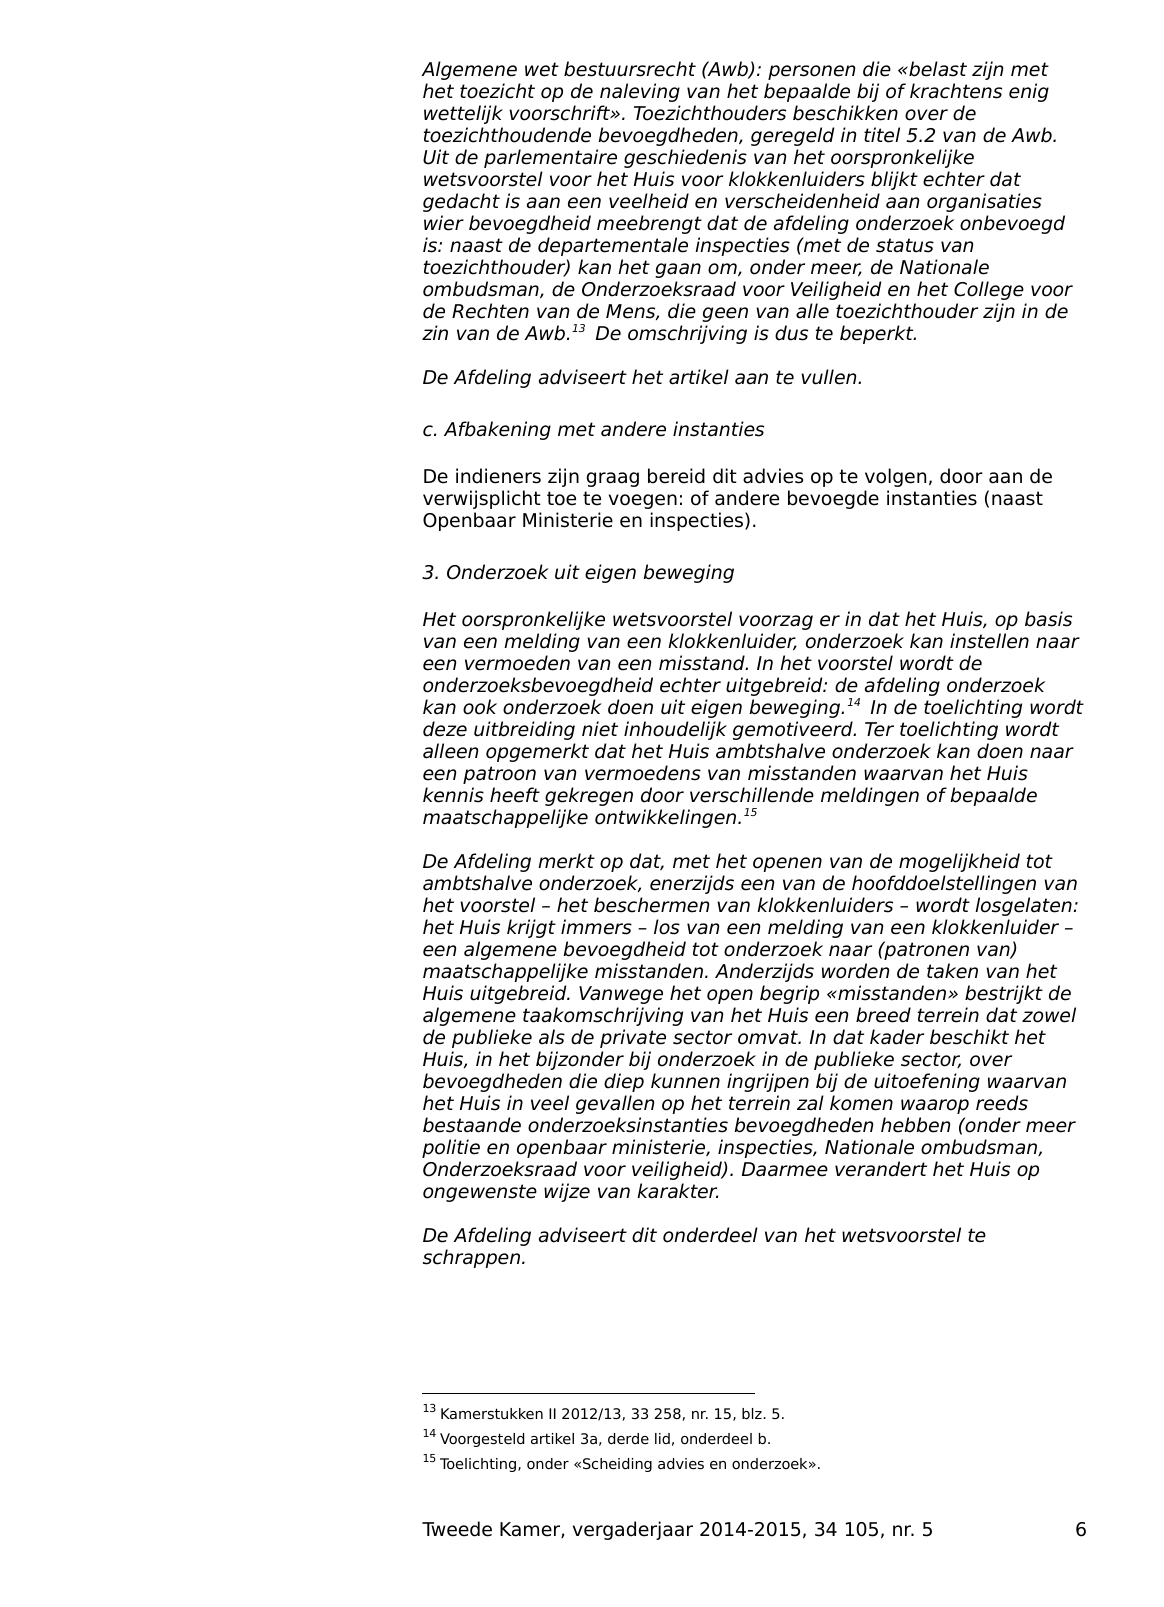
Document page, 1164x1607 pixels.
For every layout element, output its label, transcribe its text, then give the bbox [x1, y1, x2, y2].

text Voorgesteld artikel 3a, derde lid, onderdeel b. [422, 1427, 1087, 1449]
subtitle c. Afbakening met andere instanties [422, 419, 1087, 441]
text Het oorspronkelijke wetsvoorstel voorzag er in dat het Huis, op basis van een melding van een klokkenluider, onderzoek kan instellen naar een vermoeden van een misstand. In het voorstel wordt de onderzoeksbevoegdheid echter uitgebreid: de afdeling onderzoek kan ook onderzoek doen uit eigen beweging. In de toelichting wordt deze uitbreiding niet inhoudelijk gemotiveerd. Ter toelichting wordt alleen opgemerkt dat het Huis ambtshalve onderzoek kan doen naar een patroon van vermoedens van misstanden waarvan het Huis kennis heeft gekregen door verschillende meldingen of bepaalde maatschappelijke ontwikkelingen. [422, 609, 1087, 829]
text Toelichting, onder «Scheiding advies en onderzoek». [422, 1452, 1087, 1474]
text De indieners zijn graag bereid dit advies op te volgen, door aan de verwijsplicht toe te voegen: of andere bevoegde instanties (naast Openbaar Ministerie en inspecties). [422, 466, 1087, 532]
subtitle 3. Onderzoek uit eigen beweging [422, 562, 1087, 584]
text Algemene wet bestuursrecht (Awb): personen die «belast zijn met het toezicht op de naleving van het bepaalde bij of krachtens enig wettelijk voorschrift». Toezichthouders beschikken over de toezichthoudende bevoegdheden, geregeld in titel 5.2 van de Awb. Uit de parlementaire geschiedenis van het oorspronkelijke wetsvoorstel voor het Huis voor klokkenluiders blijkt echter dat gedacht is aan een veelheid en verscheidenheid aan organisaties wier bevoegdheid meebrengt dat de afdeling onderzoek onbevoegd is: naast de departementale inspecties (met de status van toezichthouder) kan het gaan om, onder meer, de Nationale ombudsman, de Onderzoeksraad voor Veiligheid en het College voor de Rechten van de Mens, die geen van alle toezichthouder zijn in de zin van de Awb. De omschrijving is dus te beperkt. [422, 59, 1087, 345]
text De Afdeling adviseert dit onderdeel van het wetsvoorstel te schrappen. [422, 1225, 1087, 1269]
text Kamerstukken II 2012/13, 33 258, nr. 15, blz. 5. [422, 1402, 1087, 1424]
text De Afdeling merkt op dat, met het openen van de mogelijkheid tot ambtshalve onderzoek, enerzijds een van de hoofddoelstellingen van het voorstel – het beschermen van klokkenluiders – wordt losgelaten: het Huis krijgt immers – los van een melding van een klokkenluider – een algemene bevoegdheid tot onderzoek naar (patronen van) maatschappelijke misstanden. Anderzijds worden de taken van het Huis uitgebreid. Vanwege het open begrip «misstanden» bestrijkt de algemene taakomschrijving van het Huis een breed terrein dat zowel de publieke als de private sector omvat. In dat kader beschikt het Huis, in het bijzonder bij onderzoek in de publieke sector, over bevoegdheden die diep kunnen ingrijpen bij de uitoefening waarvan het Huis in veel gevallen op het terrein zal komen waarop reeds bestaande onderzoeksinstanties bevoegdheden hebben (onder meer politie en openbaar ministerie, inspecties, Nationale ombudsman, Onderzoeksraad voor veiligheid). Daarmee verandert het Huis op ongewenste wijze van karakter. [422, 851, 1087, 1202]
text De Afdeling adviseert het artikel aan te vullen. [422, 367, 1087, 389]
